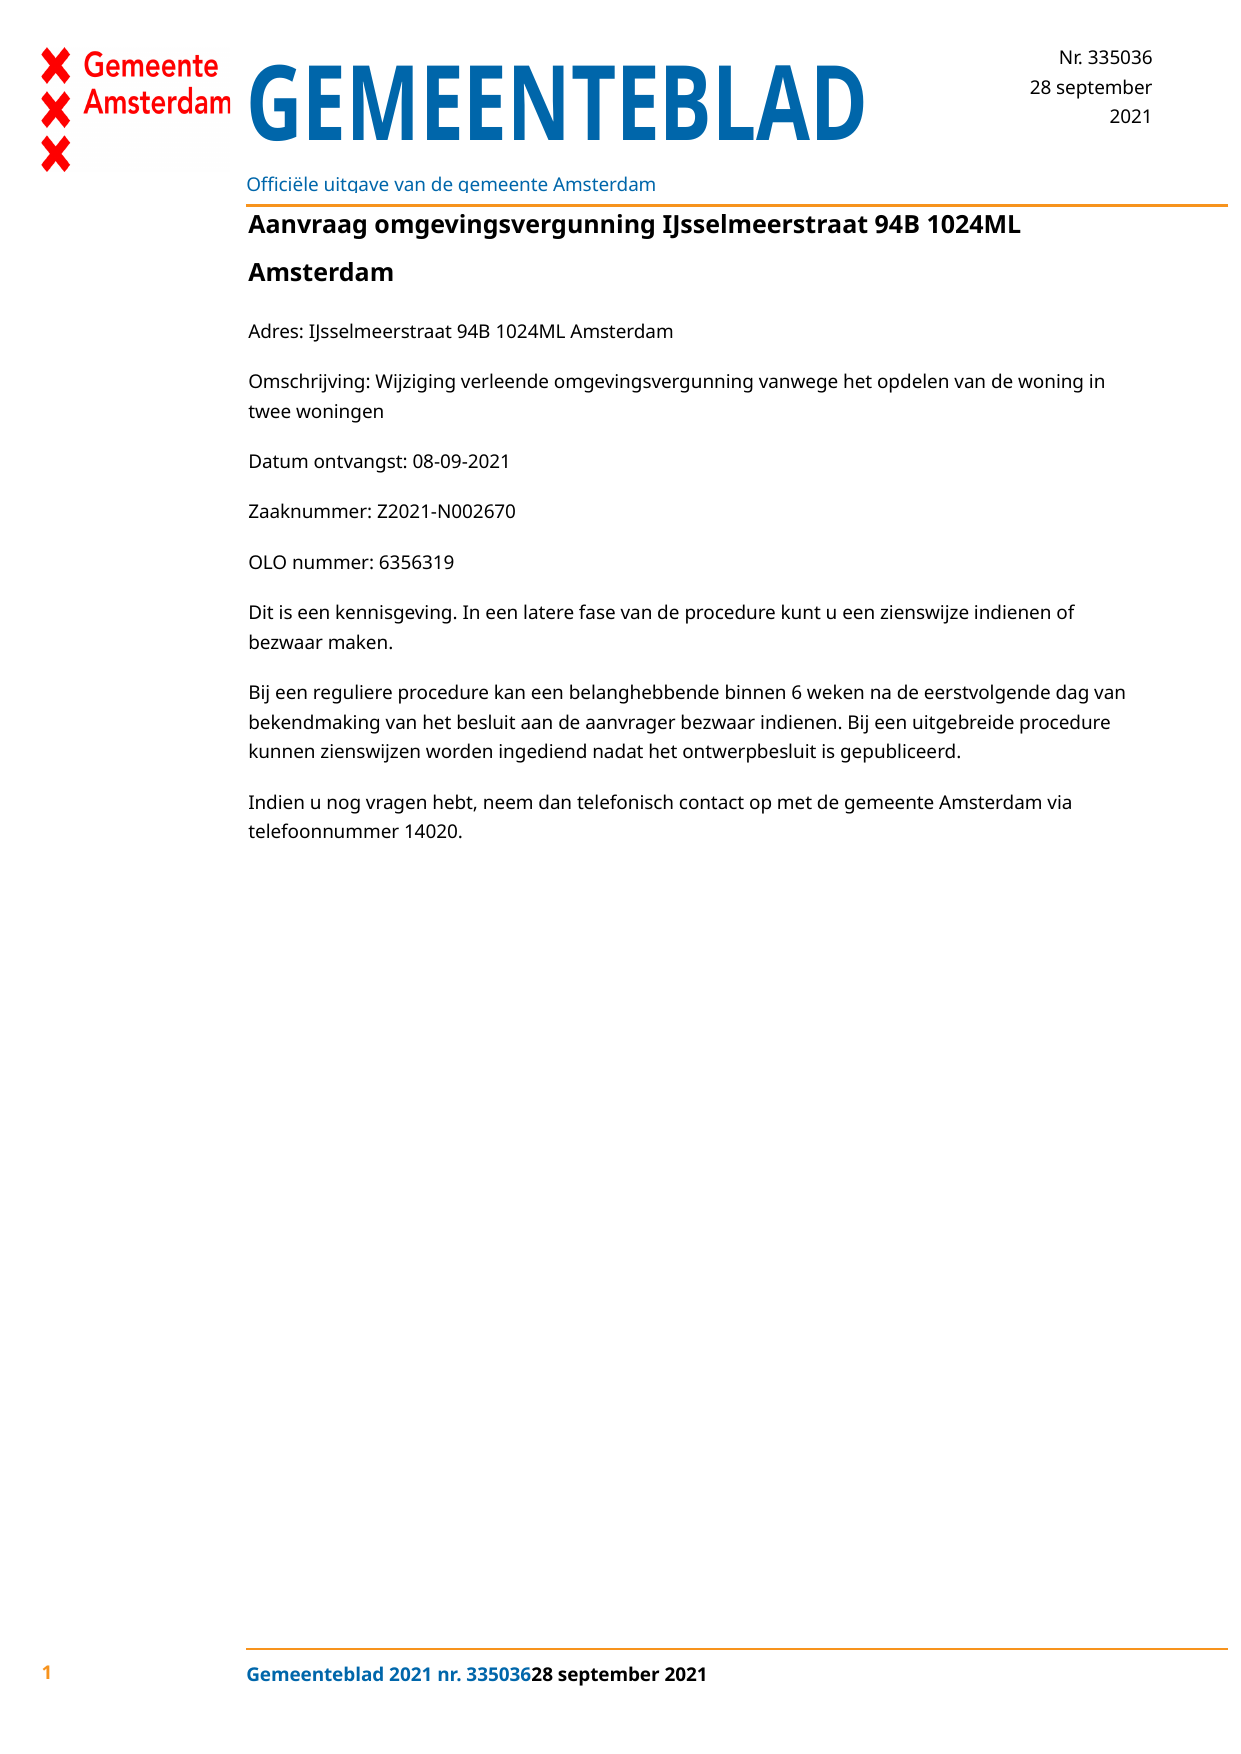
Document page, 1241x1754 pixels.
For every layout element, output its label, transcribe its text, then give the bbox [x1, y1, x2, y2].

text Zaaknummer: Z2021-N002670 [248, 499, 1152, 524]
text Bij een reguliere procedure kan een belanghebbende binnen 6 weken na de eerstvolgende dag van bekendmaking van het besluit aan de aanvrager bezwaar indienen. Bij een uitgebreide procedure kunnen zienswijzen worden ingediend nadat het ontwerpbesluit is gepubliceerd. [248, 679, 1152, 764]
picture [41, 47, 231, 172]
text Omschrijving: Wijziging verleende omgevingsvergunning vanwege het opdelen van de woning in twee woningen [248, 368, 1152, 424]
text Aanvraag omgevingsvergunning IJsselmeerstraat 94B 1024ML Amsterdam [248, 207, 1152, 288]
text Dit is een kennisgeving. In een latere fase van de procedure kunt u een zienswijze indienen of bezwaar maken. [248, 599, 1152, 655]
text Indien u nog vragen hebt, neem dan telefonisch contact op met de gemeente Amsterdam via telefoonnummer 14020. [248, 789, 1152, 844]
text Adres: IJsselmeerstraat 94B 1024ML Amsterdam [248, 318, 1152, 344]
text Datum ontvangst: 08-09-2021 [248, 448, 1152, 474]
text OLO nummer: 6356319 [248, 549, 1152, 575]
